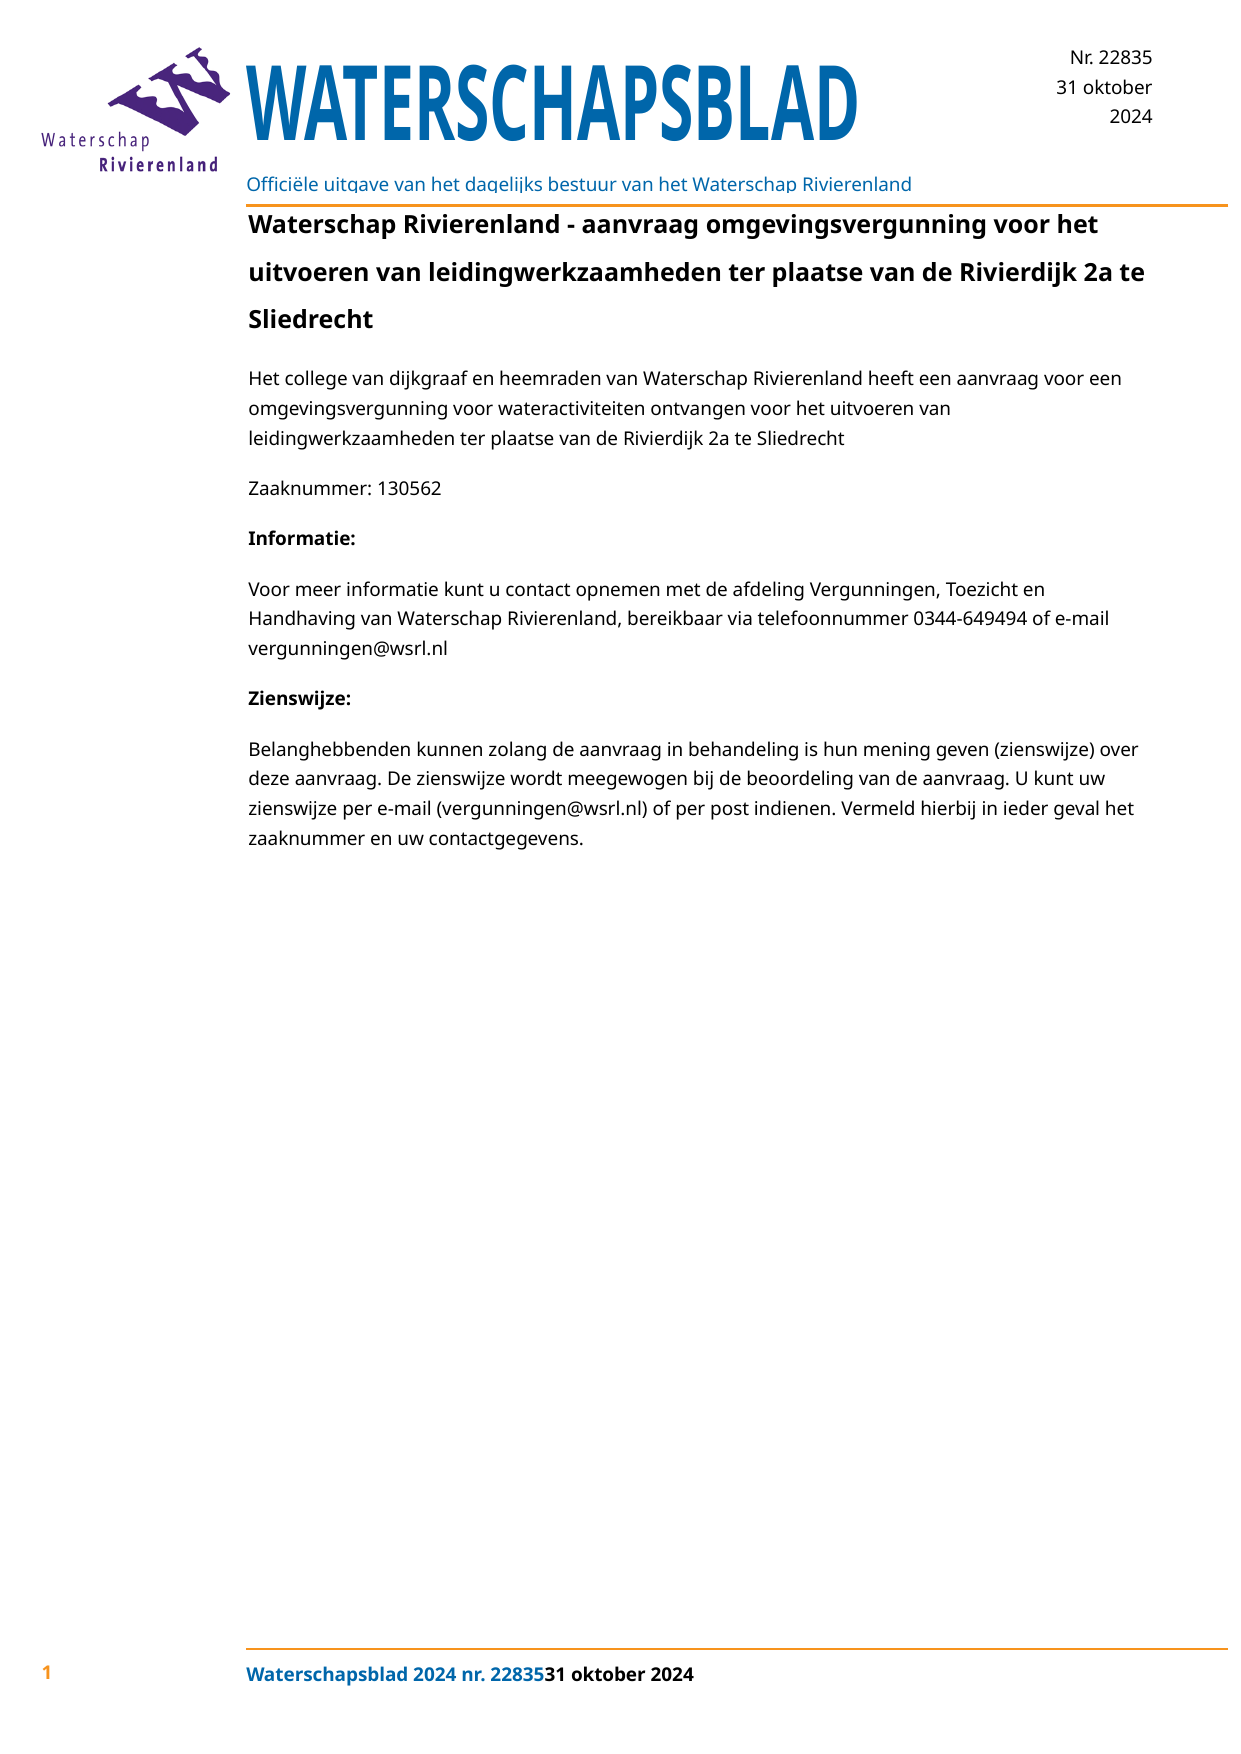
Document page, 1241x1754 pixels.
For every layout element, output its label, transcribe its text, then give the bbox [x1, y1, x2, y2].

text Belanghebbenden kunnen zolang de aanvraag in behandeling is hun mening geven (zienswijze) over deze aanvraag. De zienswijze wordt meegewogen bij de beoordeling van de aanvraag. U kunt uw zienswijze per e-mail (vergunningen@wsrl.nl) of per post indienen. Vermeld hierbij in ieder geval het zaaknummer en uw contactgegevens. [248, 736, 1152, 850]
text Voor meer informatie kunt u contact opnemen met de afdeling Vergunningen, Toezicht en Handhaving van Waterschap Rivierenland, bereikbaar via telefoonnummer 0344-649494 of e-mail vergunningen@wsrl.nl [248, 576, 1152, 661]
picture [41, 47, 231, 172]
text Zienswijze: [248, 686, 1152, 711]
text Zaaknummer: 130562 [248, 475, 1152, 501]
text Waterschap Rivierenland - aanvraag omgevingsvergunning voor het uitvoeren van leidingwerkzaamheden ter plaatse van de Rivierdijk 2a te Sliedrecht [248, 207, 1152, 336]
text Het college van dijkgraaf en heemraden van Waterschap Rivierenland heeft een aanvraag voor een omgevingsvergunning voor wateractiviteiten ontvangen voor het uitvoeren van leidingwerkzaamheden ter plaatse van de Rivierdijk 2a te Sliedrecht [248, 366, 1152, 450]
text Informatie: [248, 526, 1152, 551]
